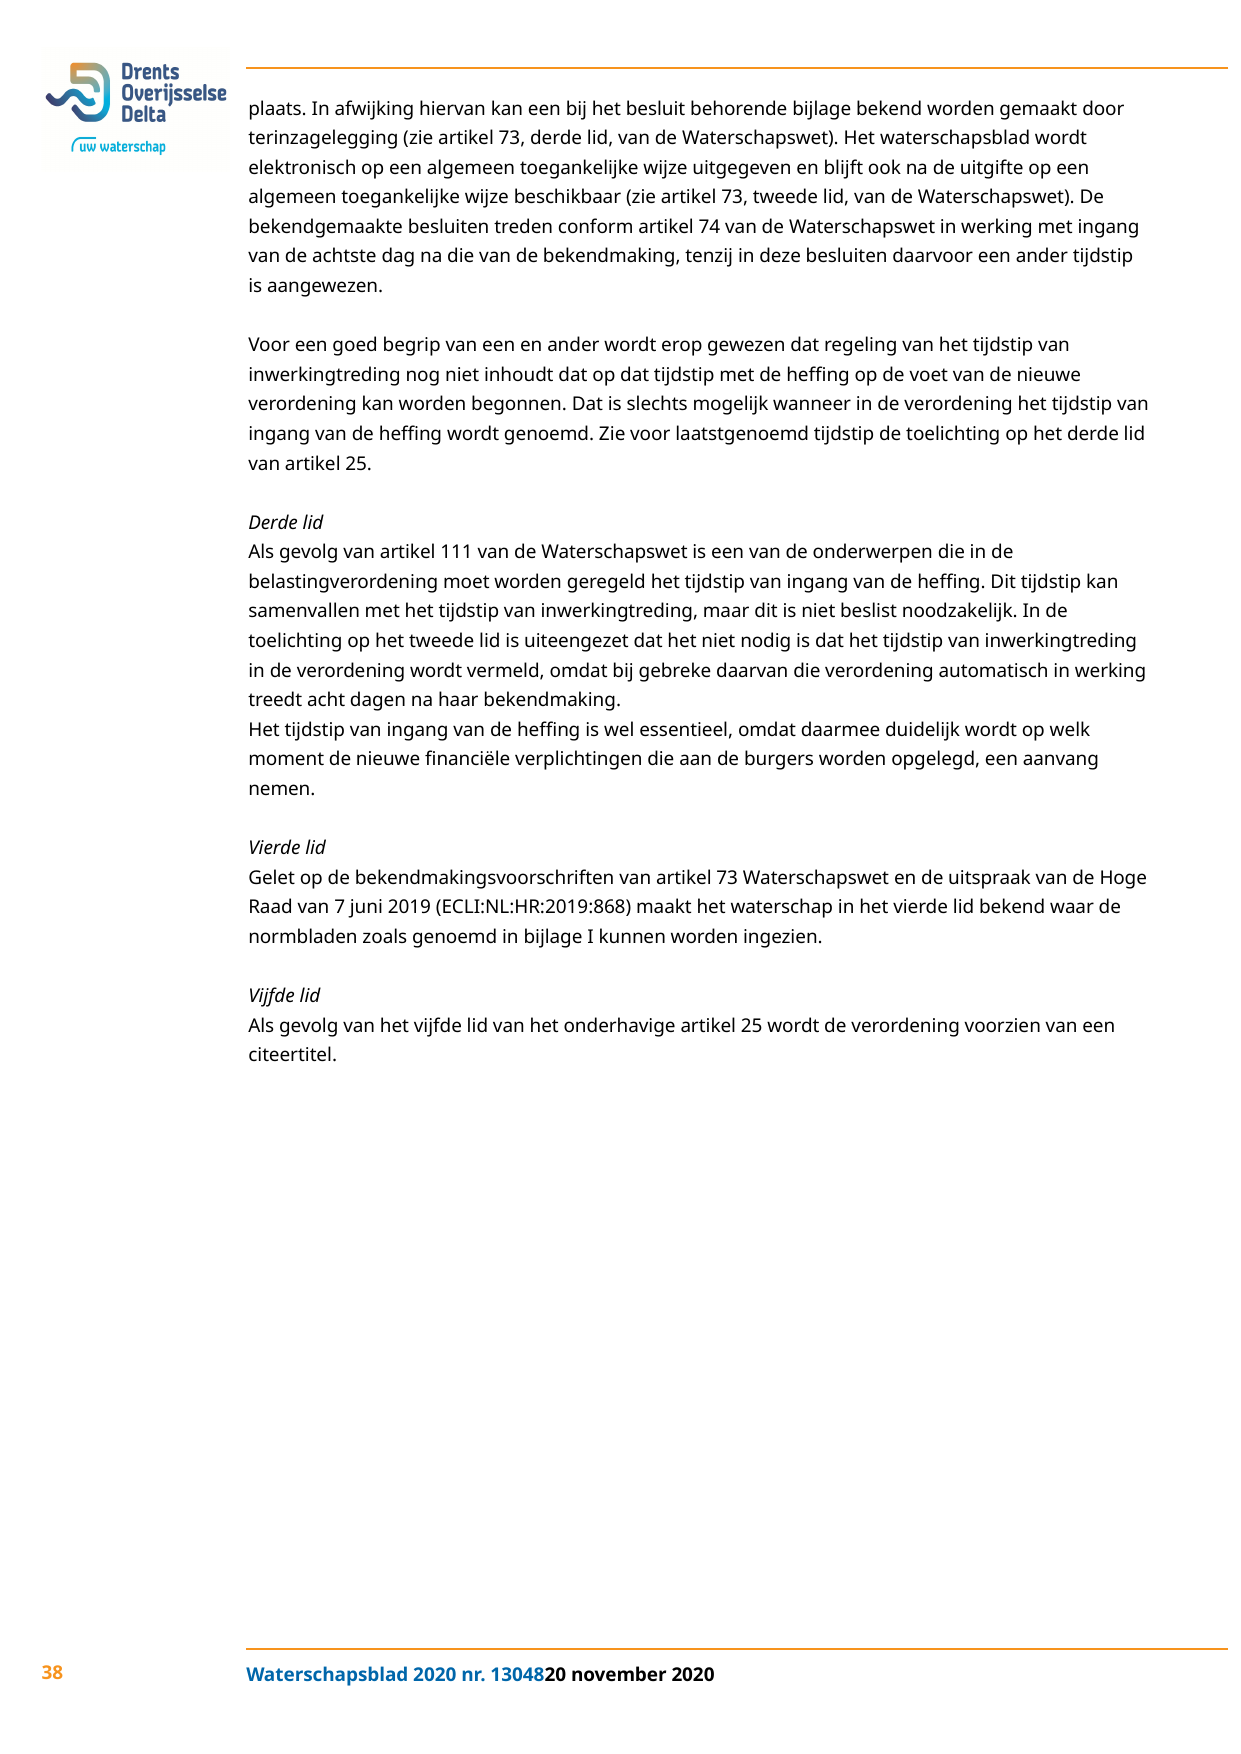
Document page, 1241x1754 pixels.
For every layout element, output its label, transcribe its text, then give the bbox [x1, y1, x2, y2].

text Derde lid [248, 509, 1152, 535]
text Voor een goed begrip van een en ander wordt erop gewezen dat regeling van het tijdstip van inwerkingtreding nog niet inhoudt dat op dat tijdstip met de heffing op de voet van de nieuwe verordening kan worden begonnen. Dat is slechts mogelijk wanneer in de verordening het tijdstip van ingang van de heffing wordt genoemd. Zie voor laatstgenoemd tijdstip de toelichting op het derde lid van artikel 25. [248, 331, 1152, 476]
text Gelet op de bekendmakingsvoorschriften van artikel 73 Waterschapswet en de uitspraak van de Hoge Raad van 7 juni 2019 (ECLI:NL:HR:2019:868) maakt het waterschap in het vierde lid bekend waar de normbladen zoals genoemd in bijlage I kunnen worden ingezien. [248, 864, 1152, 949]
text plaats. In afwijking hiervan kan een bij het besluit behorende bijlage bekend worden gemaakt door terinzagelegging (zie artikel 73, derde lid, van de Waterschapswet). Het waterschapsblad wordt elektronisch op een algemeen toegankelijke wijze uitgegeven en blijft ook na de uitgifte op een algemeen toegankelijke wijze beschikbaar (zie artikel 73, tweede lid, van de Waterschapswet). De bekendgemaakte besluiten treden conform artikel 74 van de Waterschapswet in werking met ingang van de achtste dag na die van de bekendmaking, tenzij in deze besluiten daarvoor een ander tijdstip is aangewezen. [248, 95, 1152, 298]
text Als gevolg van artikel 111 van de Waterschapswet is een van de onderwerpen die in de belastingverordening moet worden geregeld het tijdstip van ingang van de heffing. Dit tijdstip kan samenvallen met het tijdstip van inwerkingtreding, maar dit is niet beslist noodzakelijk. In de toelichting op het tweede lid is uiteengezet dat het niet nodig is dat het tijdstip van inwerkingtreding in de verordening wordt vermeld, omdat bij gebreke daarvan die verordening automatisch in werking treedt acht dagen na haar bekendmaking. [248, 538, 1152, 712]
text Als gevolg van het vijfde lid van het onderhavige artikel 25 wordt de verordening voorzien van een citeertitel. [248, 1012, 1152, 1067]
text Het tijdstip van ingang van de heffing is wel essentieel, omdat daarmee duidelijk wordt op welk moment de nieuwe financiële verplichtingen die aan de burgers worden opgelegd, een aanvang nemen. [248, 716, 1152, 801]
picture [41, 47, 231, 172]
text Vierde lid [248, 834, 1152, 860]
text Vijfde lid [248, 982, 1152, 1008]
